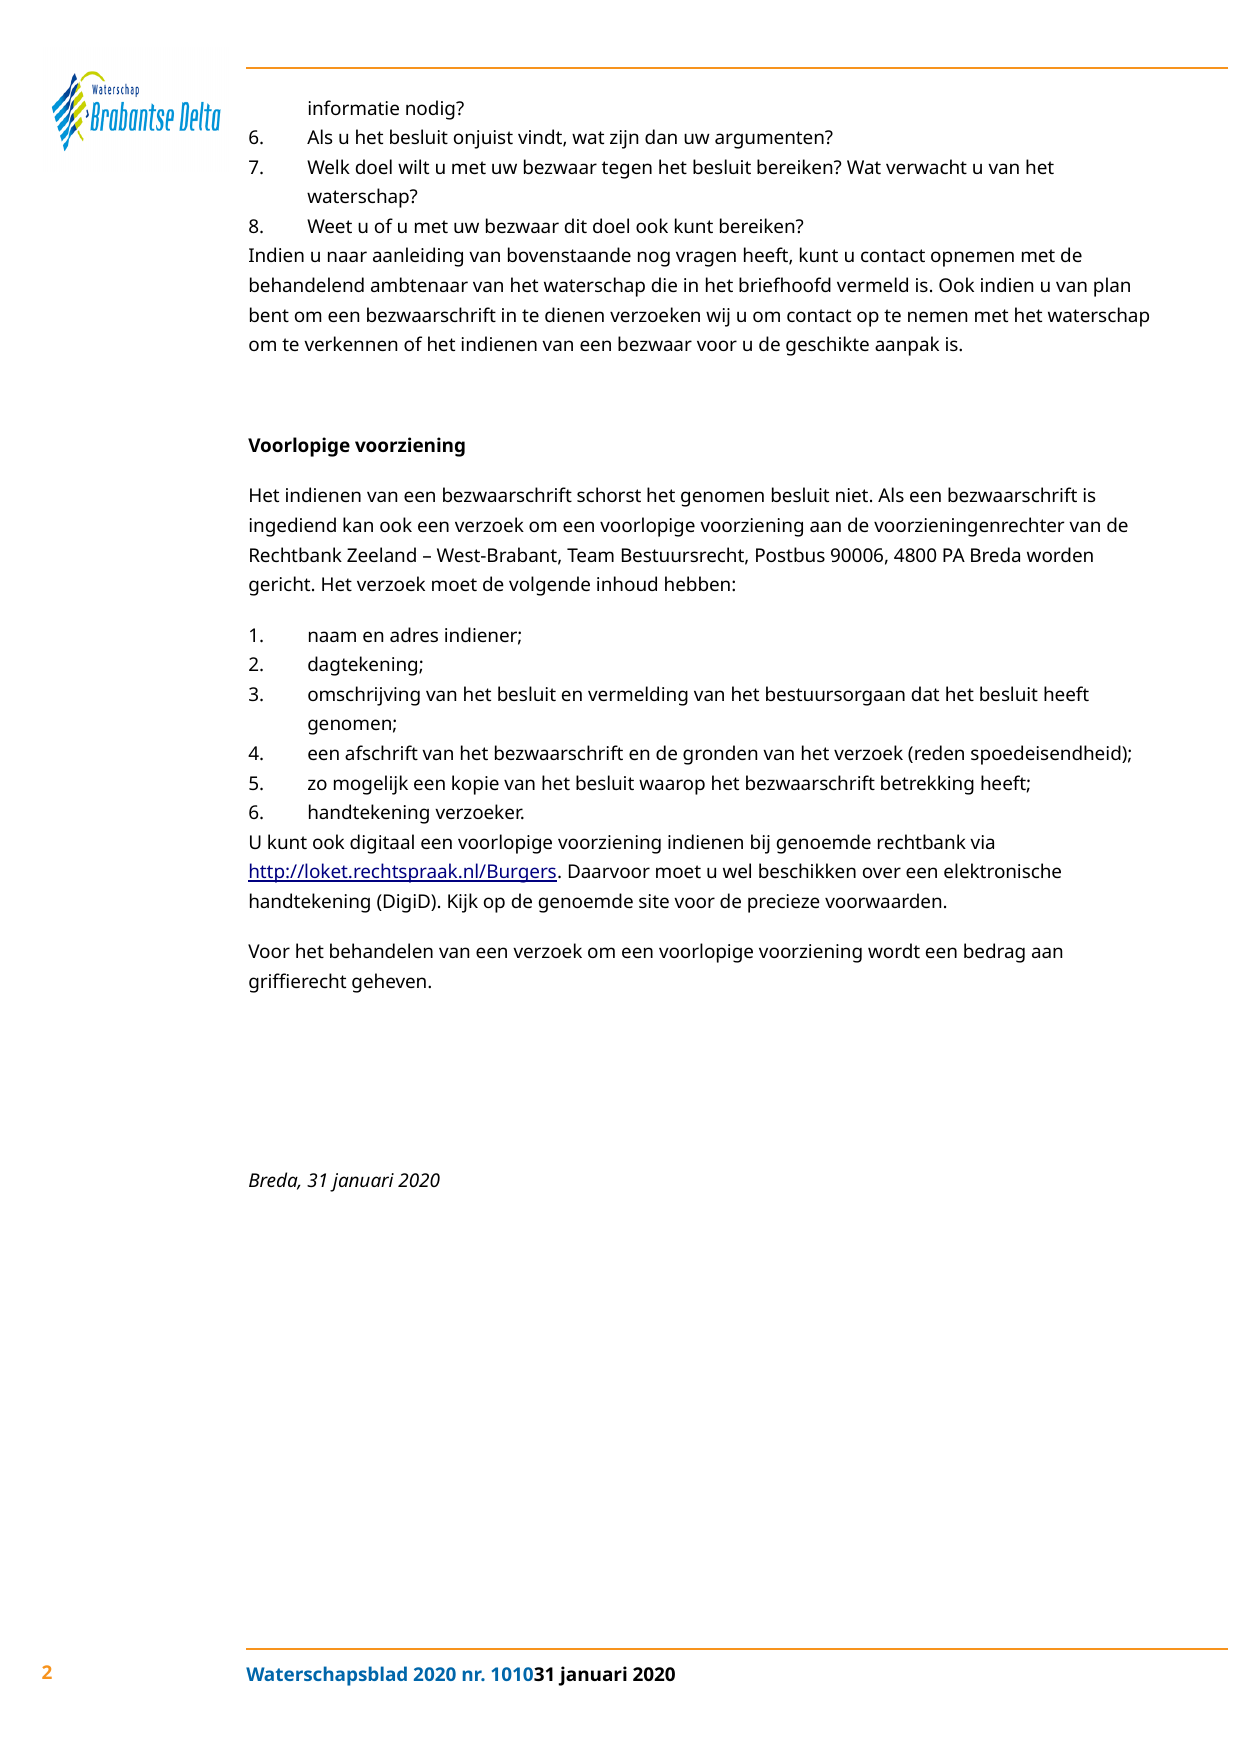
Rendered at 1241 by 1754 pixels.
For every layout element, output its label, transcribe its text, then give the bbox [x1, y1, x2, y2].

list zo mogelijk een kopie van het besluit waarop het bezwaarschrift betrekking heeft; [248, 770, 1152, 796]
list omschrijving van het besluit en vermelding van het bestuursorgaan dat het besluit heeft genomen; [248, 681, 1152, 736]
list Welk doel wilt u met uw bezwaar tegen het besluit bereiken? Wat verwacht u van het waterschap? [248, 154, 1152, 209]
picture [41, 47, 231, 172]
list naam en adres indiener; [248, 622, 1152, 648]
text Het indienen van een bezwaarschrift schorst het genomen besluit niet. Als een bezwaarschrift is ingediend kan ook een verzoek om een voorlopige voorziening aan de voorzieningenrechter van de Rechtbank Zeeland – West-Brabant, Team Bestuursrecht, Postbus 90006, 4800 PA Breda worden gericht. Het verzoek moet de volgende inhoud hebben: [248, 483, 1152, 597]
text Voor het behandelen van een verzoek om een voorlopige voorziening wordt een bedrag aan griffierecht geheven. [248, 938, 1152, 994]
list handtekening verzoeker. [248, 799, 1152, 825]
text Breda, 31 januari 2020 [248, 1167, 1152, 1193]
list informatie nodig? [248, 95, 1152, 121]
text Voorlopige voorziening [248, 432, 1152, 458]
list Weet u of u met uw bezwaar dit doel ook kunt bereiken? [248, 213, 1152, 239]
list een afschrift van het bezwaarschrift en de gronden van het verzoek (reden spoedeisendheid); [248, 740, 1152, 766]
list Als u het besluit onjuist vindt, wat zijn dan uw argumenten? [248, 124, 1152, 150]
text U kunt ook digitaal een voorlopige voorziening indienen bij genoemde rechtbank via http://loket.rechtspraak.nl/Burgers. Daarvoor moet u wel beschikken over een elektronische handtekening (DigiD). Kijk op de genoemde site voor de precieze voorwaarden. [248, 829, 1152, 914]
list dagtekening; [248, 651, 1152, 677]
text Indien u naar aanleiding van bovenstaande nog vragen heeft, kunt u contact opnemen met de behandelend ambtenaar van het waterschap die in het briefhoofd vermeld is. Ook indien u van plan bent om een bezwaarschrift in te dienen verzoeken wij u om contact op te nemen met het waterschap om te verkennen of het indienen van een bezwaar voor u de geschikte aanpak is. [248, 243, 1152, 357]
